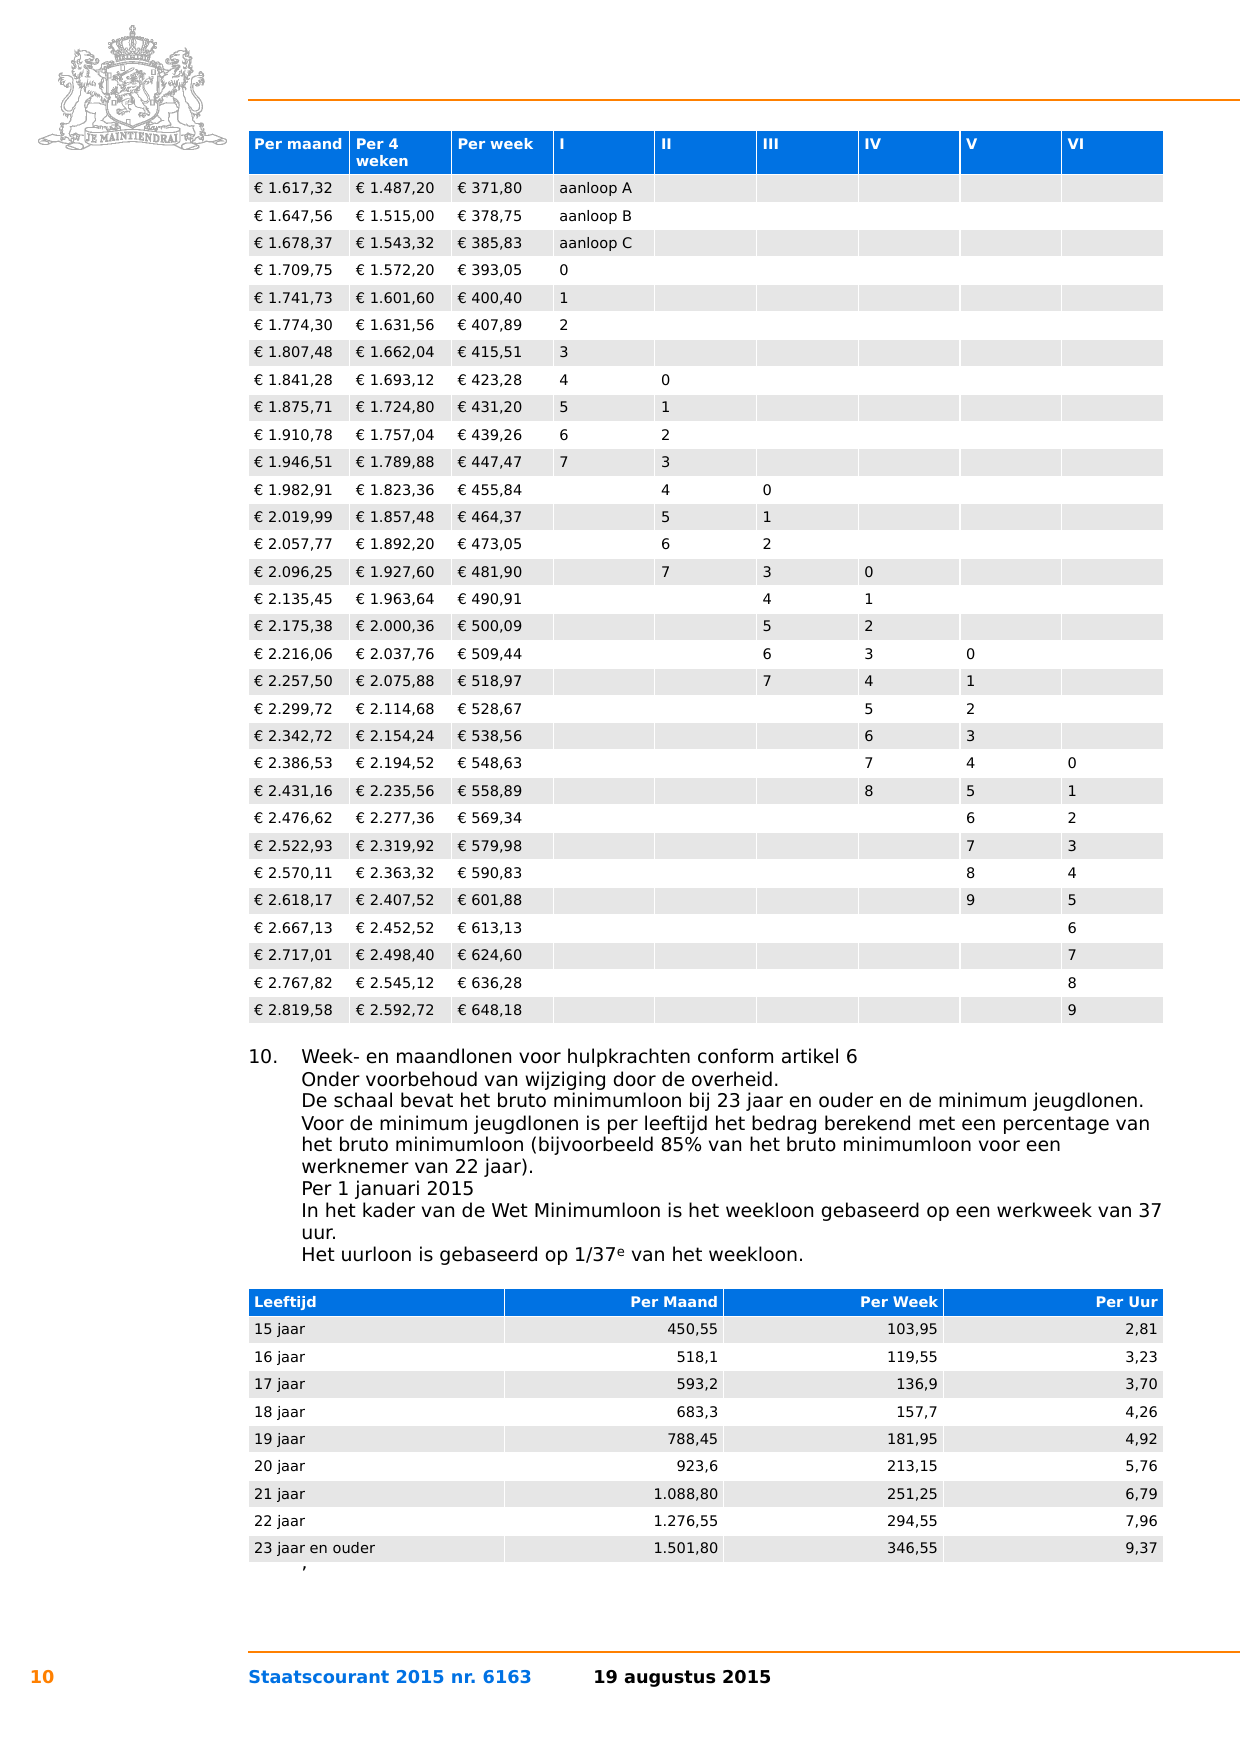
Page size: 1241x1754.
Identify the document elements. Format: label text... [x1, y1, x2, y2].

table_cell [859, 531, 959, 558]
table_cell 3,23 [944, 1344, 1163, 1370]
table_cell 6 [961, 805, 1061, 832]
table_cell [655, 970, 756, 996]
table_cell [961, 367, 1061, 393]
table_cell [1062, 477, 1163, 503]
table_cell € 2.545,12 [350, 970, 451, 996]
table_cell [961, 175, 1061, 202]
table_cell [1062, 230, 1163, 256]
table_cell 2,81 [944, 1317, 1163, 1343]
table_cell aanloop A [554, 175, 654, 202]
table_cell 1 [859, 586, 959, 613]
table_cell [961, 395, 1061, 421]
table_cell [961, 422, 1061, 448]
table_cell € 518,97 [452, 669, 553, 695]
table_cell [655, 586, 756, 613]
table_cell [655, 230, 756, 256]
table_cell 0 [655, 367, 756, 393]
table_cell [859, 504, 959, 530]
table_cell 1.501,80 [505, 1536, 723, 1562]
table_cell € 464,37 [452, 504, 553, 530]
table_cell € 490,91 [452, 586, 553, 613]
table_cell € 1.543,32 [350, 230, 451, 256]
table_cell 181,95 [724, 1426, 943, 1452]
table_cell [961, 285, 1061, 311]
table_cell € 2.096,25 [249, 559, 349, 585]
table_header VI [1062, 131, 1163, 174]
table_cell [554, 943, 654, 969]
table_cell [655, 258, 756, 284]
table_cell 4 [554, 367, 654, 393]
table_cell € 1.789,88 [350, 449, 451, 476]
table_cell € 2.819,58 [249, 997, 349, 1023]
table_cell [1062, 586, 1163, 613]
text De schaal bevat het bruto minimumloon bij 23 jaar en ouder en de minimum jeugdlonen. Voor de minimum jeugdlonen is per leeftijd het bedrag berekend met een percentage van het bruto minimumloon (bijvoorbeeld 85% van het bruto minimumloon voor een werknemer van 22 jaar). [301, 1090, 1163, 1178]
table_cell 16 jaar [249, 1344, 504, 1370]
table_cell € 509,44 [452, 641, 553, 667]
table_cell € 2.216,06 [249, 641, 349, 667]
table_cell € 613,13 [452, 915, 553, 941]
table_cell [859, 943, 959, 969]
table_cell [554, 997, 654, 1023]
table_cell [655, 175, 756, 202]
table_cell € 601,88 [452, 888, 553, 914]
table_cell € 2.452,52 [350, 915, 451, 941]
table_cell 0 [1062, 751, 1163, 777]
table_cell [757, 203, 858, 229]
table_cell [859, 860, 959, 887]
table_cell [554, 888, 654, 914]
table_cell [757, 422, 858, 448]
table_cell [655, 312, 756, 339]
table_cell € 1.982,91 [249, 477, 349, 503]
table_cell 7 [655, 559, 756, 585]
table_cell € 2.000,36 [350, 614, 451, 640]
table_cell 2 [1062, 805, 1163, 832]
table_cell 2 [655, 422, 756, 448]
table_cell € 1.487,20 [350, 175, 451, 202]
table_cell € 1.841,28 [249, 367, 349, 393]
table_cell [1062, 422, 1163, 448]
table_cell [655, 669, 756, 695]
table_cell [1062, 559, 1163, 585]
text 10. Week- en maandlonen voor hulpkrachten conform artikel 6 [248, 1046, 1163, 1068]
table_cell 5 [1062, 888, 1163, 914]
table_cell 1.276,55 [505, 1508, 723, 1535]
table_cell 2 [554, 312, 654, 339]
table_header I [554, 131, 654, 174]
table_header Per 4 weken [350, 131, 451, 174]
table_cell € 548,63 [452, 751, 553, 777]
table_cell 6 [655, 531, 756, 558]
table_cell [859, 888, 959, 914]
table_cell [961, 970, 1061, 996]
table_cell [655, 285, 756, 311]
table_cell € 407,89 [452, 312, 553, 339]
table_cell [961, 915, 1061, 941]
table_cell € 1.946,51 [249, 449, 349, 476]
table_cell [757, 285, 858, 311]
table_cell 21 jaar [249, 1481, 504, 1507]
table_header Per Uur [944, 1289, 1163, 1316]
table_cell [554, 778, 654, 804]
table_cell 5 [859, 696, 959, 722]
table_cell € 371,80 [452, 175, 553, 202]
table_cell [859, 805, 959, 832]
table_header Per Maand [505, 1289, 723, 1316]
table_cell [554, 641, 654, 667]
table_cell [859, 312, 959, 339]
table_cell € 648,18 [452, 997, 553, 1023]
table_cell [859, 395, 959, 421]
table_cell [757, 175, 858, 202]
table_cell 23 jaar en ouder [249, 1536, 504, 1562]
table_cell [655, 888, 756, 914]
table_cell 0 [554, 258, 654, 284]
table_cell € 2.257,50 [249, 669, 349, 695]
text Per 1 januari 2015 [301, 1178, 1163, 1200]
table_cell [859, 367, 959, 393]
table_cell 1 [655, 395, 756, 421]
table_cell 3 [859, 641, 959, 667]
table_cell € 400,40 [452, 285, 553, 311]
table_cell 119,55 [724, 1344, 943, 1370]
table_cell 1 [1062, 778, 1163, 804]
table_cell [554, 531, 654, 558]
table_cell [554, 586, 654, 613]
table_cell [757, 860, 858, 887]
table_cell [757, 778, 858, 804]
table_cell [859, 449, 959, 476]
text Onder voorbehoud van wijziging door de overheid. [301, 1068, 1163, 1090]
table_cell [655, 860, 756, 887]
text In het kader van de Wet Minimumloon is het weekloon gebaseerd op een werkweek van 37 uur. [301, 1200, 1163, 1244]
table_cell [655, 833, 756, 859]
table_cell 5 [554, 395, 654, 421]
table_cell [554, 723, 654, 749]
table_cell [655, 805, 756, 832]
table_cell € 2.114,68 [350, 696, 451, 722]
table_cell 3 [961, 723, 1061, 749]
picture [38, 25, 227, 150]
table_cell € 393,05 [452, 258, 553, 284]
table_cell [1062, 531, 1163, 558]
table_cell € 415,51 [452, 340, 553, 366]
table_cell 0 [859, 559, 959, 585]
table_cell € 1.662,04 [350, 340, 451, 366]
table_cell € 1.774,30 [249, 312, 349, 339]
table_cell € 439,26 [452, 422, 553, 448]
table_cell [554, 860, 654, 887]
table_cell 3 [554, 340, 654, 366]
table_cell 19 jaar [249, 1426, 504, 1452]
table_cell [1062, 203, 1163, 229]
table_cell [757, 395, 858, 421]
table_cell [859, 970, 959, 996]
table_cell € 431,20 [452, 395, 553, 421]
table_cell € 2.235,56 [350, 778, 451, 804]
table_cell € 1.678,37 [249, 230, 349, 256]
table_header Per Week [724, 1289, 943, 1316]
table_cell [757, 970, 858, 996]
table_cell 593,2 [505, 1371, 723, 1398]
table_cell € 455,84 [452, 477, 553, 503]
table_cell [655, 997, 756, 1023]
table_cell [1062, 312, 1163, 339]
table_cell 7 [961, 833, 1061, 859]
table_cell € 636,28 [452, 970, 553, 996]
table_cell € 2.175,38 [249, 614, 349, 640]
table_cell 6 [859, 723, 959, 749]
table_cell aanloop B [554, 203, 654, 229]
table_cell [1062, 669, 1163, 695]
table_cell € 2.319,92 [350, 833, 451, 859]
table_cell [554, 805, 654, 832]
table_cell € 1.757,04 [350, 422, 451, 448]
table_cell € 558,89 [452, 778, 553, 804]
table_cell [757, 833, 858, 859]
table_cell [1062, 395, 1163, 421]
table_cell [961, 312, 1061, 339]
table_header II [655, 131, 756, 174]
table_cell 157,7 [724, 1399, 943, 1425]
table_cell [1062, 175, 1163, 202]
table_cell 0 [757, 477, 858, 503]
table_cell 3 [757, 559, 858, 585]
table_cell [1062, 504, 1163, 530]
table_cell € 2.342,72 [249, 723, 349, 749]
table_cell 7 [757, 669, 858, 695]
table_cell € 2.717,01 [249, 943, 349, 969]
table_cell [554, 559, 654, 585]
table_cell [859, 230, 959, 256]
table_cell 6 [757, 641, 858, 667]
table_cell 8 [1062, 970, 1163, 996]
table_cell [757, 943, 858, 969]
table_cell [859, 915, 959, 941]
table_cell € 2.431,16 [249, 778, 349, 804]
table_cell [961, 614, 1061, 640]
table_cell [961, 504, 1061, 530]
table_cell 1.088,80 [505, 1481, 723, 1507]
table_cell € 1.910,78 [249, 422, 349, 448]
table_cell [961, 340, 1061, 366]
table_cell [1062, 614, 1163, 640]
table_cell 4 [961, 751, 1061, 777]
table_cell 788,45 [505, 1426, 723, 1452]
table_cell 5 [655, 504, 756, 530]
table_cell [1062, 367, 1163, 393]
table_cell 3,70 [944, 1371, 1163, 1398]
table_cell [859, 340, 959, 366]
table_cell € 1.647,56 [249, 203, 349, 229]
table_cell [961, 943, 1061, 969]
table_cell [1062, 723, 1163, 749]
table_cell € 1.515,00 [350, 203, 451, 229]
table_cell [961, 449, 1061, 476]
table_cell € 2.299,72 [249, 696, 349, 722]
table_cell [961, 230, 1061, 256]
table_cell [1062, 449, 1163, 476]
table_cell [757, 258, 858, 284]
table_cell [961, 258, 1061, 284]
table_cell € 538,56 [452, 723, 553, 749]
table_cell [859, 285, 959, 311]
table_cell [554, 915, 654, 941]
table_cell [859, 175, 959, 202]
table_cell [859, 997, 959, 1023]
table_cell [961, 997, 1061, 1023]
table_cell € 2.570,11 [249, 860, 349, 887]
table_cell [1062, 340, 1163, 366]
table_cell [554, 669, 654, 695]
table_header Per week [452, 131, 553, 174]
table_cell € 1.857,48 [350, 504, 451, 530]
table_cell € 1.807,48 [249, 340, 349, 366]
table_cell € 2.057,77 [249, 531, 349, 558]
table_cell 7 [1062, 943, 1163, 969]
table_cell € 2.386,53 [249, 751, 349, 777]
table_header III [757, 131, 858, 174]
table_cell € 2.667,13 [249, 915, 349, 941]
table_cell [757, 805, 858, 832]
table_cell 683,3 [505, 1399, 723, 1425]
table_cell 15 jaar [249, 1317, 504, 1343]
table_cell 294,55 [724, 1508, 943, 1535]
table_cell € 1.631,56 [350, 312, 451, 339]
table_cell € 2.498,40 [350, 943, 451, 969]
table_cell € 385,83 [452, 230, 553, 256]
table_cell 8 [859, 778, 959, 804]
table_cell 22 jaar [249, 1508, 504, 1535]
table_cell € 2.522,93 [249, 833, 349, 859]
table_cell € 1.741,73 [249, 285, 349, 311]
table_cell 4 [859, 669, 959, 695]
table_cell 6,79 [944, 1481, 1163, 1507]
table_header Per maand [249, 131, 349, 174]
table_cell € 528,67 [452, 696, 553, 722]
table_cell € 1.875,71 [249, 395, 349, 421]
table_cell 923,6 [505, 1454, 723, 1480]
table_cell [1062, 258, 1163, 284]
table_cell 7 [859, 751, 959, 777]
table_cell € 2.194,52 [350, 751, 451, 777]
text ’ [301, 1563, 1163, 1585]
table_cell € 2.037,76 [350, 641, 451, 667]
table_cell [961, 559, 1061, 585]
table_cell € 2.363,32 [350, 860, 451, 887]
table_cell 346,55 [724, 1536, 943, 1562]
table_cell 1 [961, 669, 1061, 695]
table_cell [655, 641, 756, 667]
table_header Leeftijd [249, 1289, 504, 1316]
table_cell € 2.154,24 [350, 723, 451, 749]
table_cell [757, 751, 858, 777]
table_cell [961, 477, 1061, 503]
table_cell € 624,60 [452, 943, 553, 969]
table_cell 9,37 [944, 1536, 1163, 1562]
table_cell 7 [554, 449, 654, 476]
table_cell € 2.407,52 [350, 888, 451, 914]
table_cell [655, 723, 756, 749]
table_cell € 1.892,20 [350, 531, 451, 558]
table_cell [655, 751, 756, 777]
table_cell 5 [961, 778, 1061, 804]
table_cell € 447,47 [452, 449, 553, 476]
table_cell € 423,28 [452, 367, 553, 393]
table_cell [859, 203, 959, 229]
table_cell [961, 586, 1061, 613]
table_cell [554, 970, 654, 996]
table_cell € 481,90 [452, 559, 553, 585]
table_cell € 569,34 [452, 805, 553, 832]
table_cell € 500,09 [452, 614, 553, 640]
table_cell [655, 778, 756, 804]
table_cell [757, 230, 858, 256]
table_cell 3 [1062, 833, 1163, 859]
table_cell 518,1 [505, 1344, 723, 1370]
table_cell [1062, 285, 1163, 311]
table_cell 0 [961, 641, 1061, 667]
table_cell € 378,75 [452, 203, 553, 229]
table_header V [961, 131, 1061, 174]
table_cell 4,92 [944, 1426, 1163, 1452]
table_cell 5 [757, 614, 858, 640]
table_cell € 1.963,64 [350, 586, 451, 613]
table_cell [1062, 696, 1163, 722]
table_cell [554, 477, 654, 503]
table_cell 2 [757, 531, 858, 558]
table_cell 1 [554, 285, 654, 311]
table_cell € 1.709,75 [249, 258, 349, 284]
table_cell [859, 422, 959, 448]
table_cell [757, 449, 858, 476]
table_cell [757, 367, 858, 393]
table_cell aanloop C [554, 230, 654, 256]
table_cell 450,55 [505, 1317, 723, 1343]
table_cell [961, 203, 1061, 229]
table_cell 4 [757, 586, 858, 613]
table_cell 4 [655, 477, 756, 503]
table_cell 9 [1062, 997, 1163, 1023]
table_cell 1 [757, 504, 858, 530]
table_cell [554, 696, 654, 722]
table_cell [757, 997, 858, 1023]
table_cell € 1.617,32 [249, 175, 349, 202]
table_cell [554, 833, 654, 859]
table_cell € 1.927,60 [350, 559, 451, 585]
table_cell [859, 258, 959, 284]
table_cell € 2.135,45 [249, 586, 349, 613]
table_cell [757, 888, 858, 914]
table_cell 6 [1062, 915, 1163, 941]
table_cell [757, 723, 858, 749]
table_cell € 2.019,99 [249, 504, 349, 530]
table_cell 4 [1062, 860, 1163, 887]
table_cell [655, 696, 756, 722]
text Het uurloon is gebaseerd op 1/37e van het weekloon. [301, 1244, 1163, 1266]
table_cell € 1.572,20 [350, 258, 451, 284]
table_cell [757, 915, 858, 941]
table_cell 136,9 [724, 1371, 943, 1398]
table_cell [655, 203, 756, 229]
table_cell 213,15 [724, 1454, 943, 1480]
table_cell 18 jaar [249, 1399, 504, 1425]
table_cell € 2.075,88 [350, 669, 451, 695]
table_cell 2 [961, 696, 1061, 722]
table_cell 17 jaar [249, 1371, 504, 1398]
table_cell 5,76 [944, 1454, 1163, 1480]
table_cell € 2.476,62 [249, 805, 349, 832]
table_cell 103,95 [724, 1317, 943, 1343]
table_cell [655, 915, 756, 941]
table_cell € 2.277,36 [350, 805, 451, 832]
table_header IV [859, 131, 959, 174]
table_cell 9 [961, 888, 1061, 914]
table_cell [859, 833, 959, 859]
table_cell 6 [554, 422, 654, 448]
table_cell [1062, 641, 1163, 667]
table_cell [554, 751, 654, 777]
table_cell [757, 340, 858, 366]
table_cell [655, 943, 756, 969]
table_cell € 590,83 [452, 860, 553, 887]
table_cell [961, 531, 1061, 558]
table_cell € 1.601,60 [350, 285, 451, 311]
table_cell 4,26 [944, 1399, 1163, 1425]
table_cell € 2.592,72 [350, 997, 451, 1023]
table_cell 251,25 [724, 1481, 943, 1507]
table_cell 20 jaar [249, 1454, 504, 1480]
table_cell [554, 614, 654, 640]
table_cell [554, 504, 654, 530]
table_cell € 579,98 [452, 833, 553, 859]
table_cell € 2.767,82 [249, 970, 349, 996]
table_cell € 2.618,17 [249, 888, 349, 914]
table_cell € 473,05 [452, 531, 553, 558]
table_cell [757, 696, 858, 722]
table_cell 7,96 [944, 1508, 1163, 1535]
table_cell [655, 340, 756, 366]
table_cell € 1.823,36 [350, 477, 451, 503]
table_cell [655, 614, 756, 640]
table_cell € 1.693,12 [350, 367, 451, 393]
table_cell 8 [961, 860, 1061, 887]
table_cell [859, 477, 959, 503]
table_cell 3 [655, 449, 756, 476]
table_cell € 1.724,80 [350, 395, 451, 421]
table_cell [757, 312, 858, 339]
table_cell 2 [859, 614, 959, 640]
